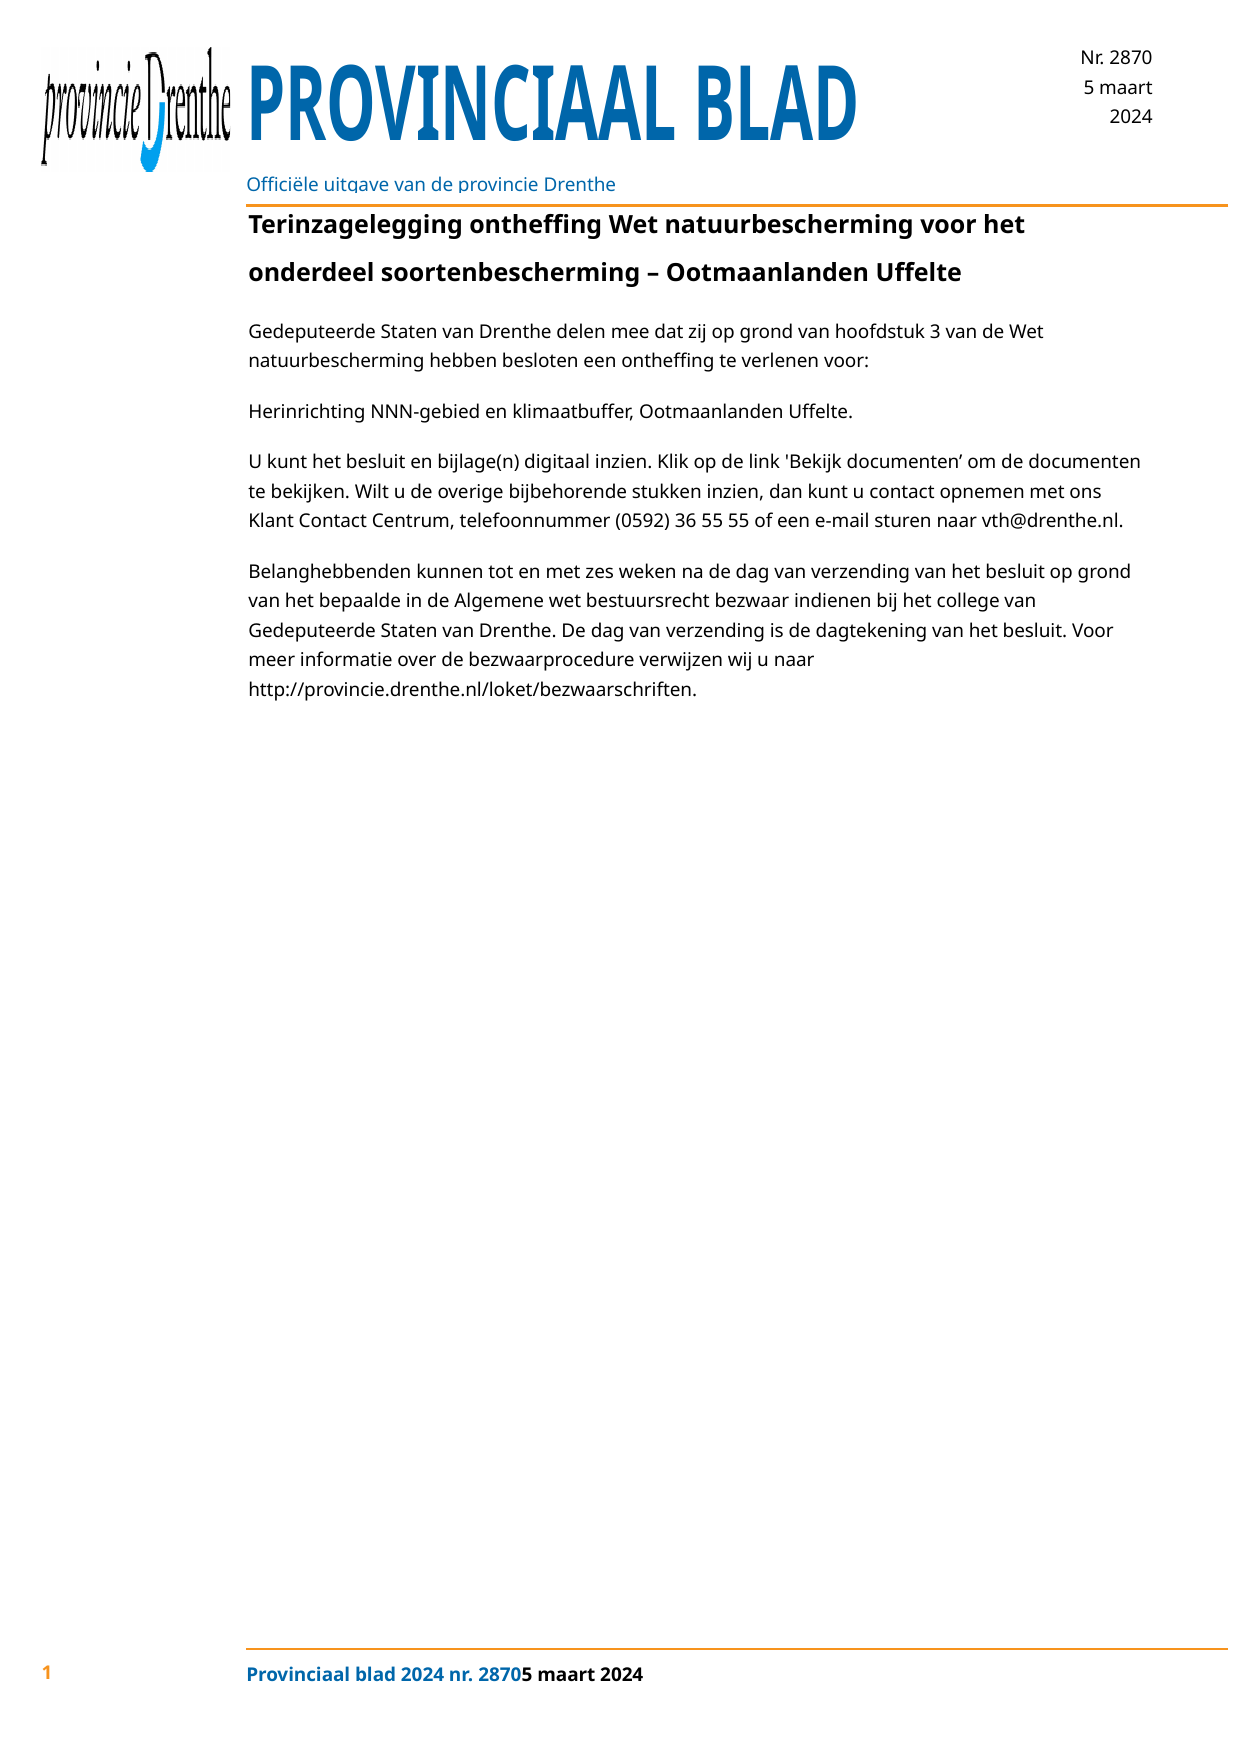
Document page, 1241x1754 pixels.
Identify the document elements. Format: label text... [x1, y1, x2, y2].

text Herinrichting NNN-gebied en klimaatbuffer, Ootmaanlanden Uffelte. [248, 398, 1152, 424]
text Belanghebbenden kunnen tot en met zes weken na de dag van verzending van het besluit op grond van het bepaalde in de Algemene wet bestuursrecht bezwaar indienen bij het college van Gedeputeerde Staten van Drenthe. De dag van verzending is de dagtekening van het besluit. Voor meer informatie over de bezwaarprocedure verwijzen wij u naar http://provincie.drenthe.nl/loket/bezwaarschriften. [248, 558, 1152, 702]
picture [41, 47, 231, 172]
text U kunt het besluit en bijlage(n) digitaal inzien. Klik op de link 'Bekijk documenten’ om de documenten te bekijken. Wilt u de overige bijbehorende stukken inzien, dan kunt u contact opnemen met ons Klant Contact Centrum, telefoonnummer (0592) 36 55 55 of een e-mail sturen naar vth@drenthe.nl. [248, 448, 1152, 533]
text Gedeputeerde Staten van Drenthe delen mee dat zij op grond van hoofdstuk 3 van de Wet natuurbescherming hebben besloten een ontheffing te verlenen voor: [248, 318, 1152, 373]
text Terinzagelegging ontheffing Wet natuurbescherming voor het onderdeel soortenbescherming – Ootmaanlanden Uffelte [248, 207, 1152, 288]
